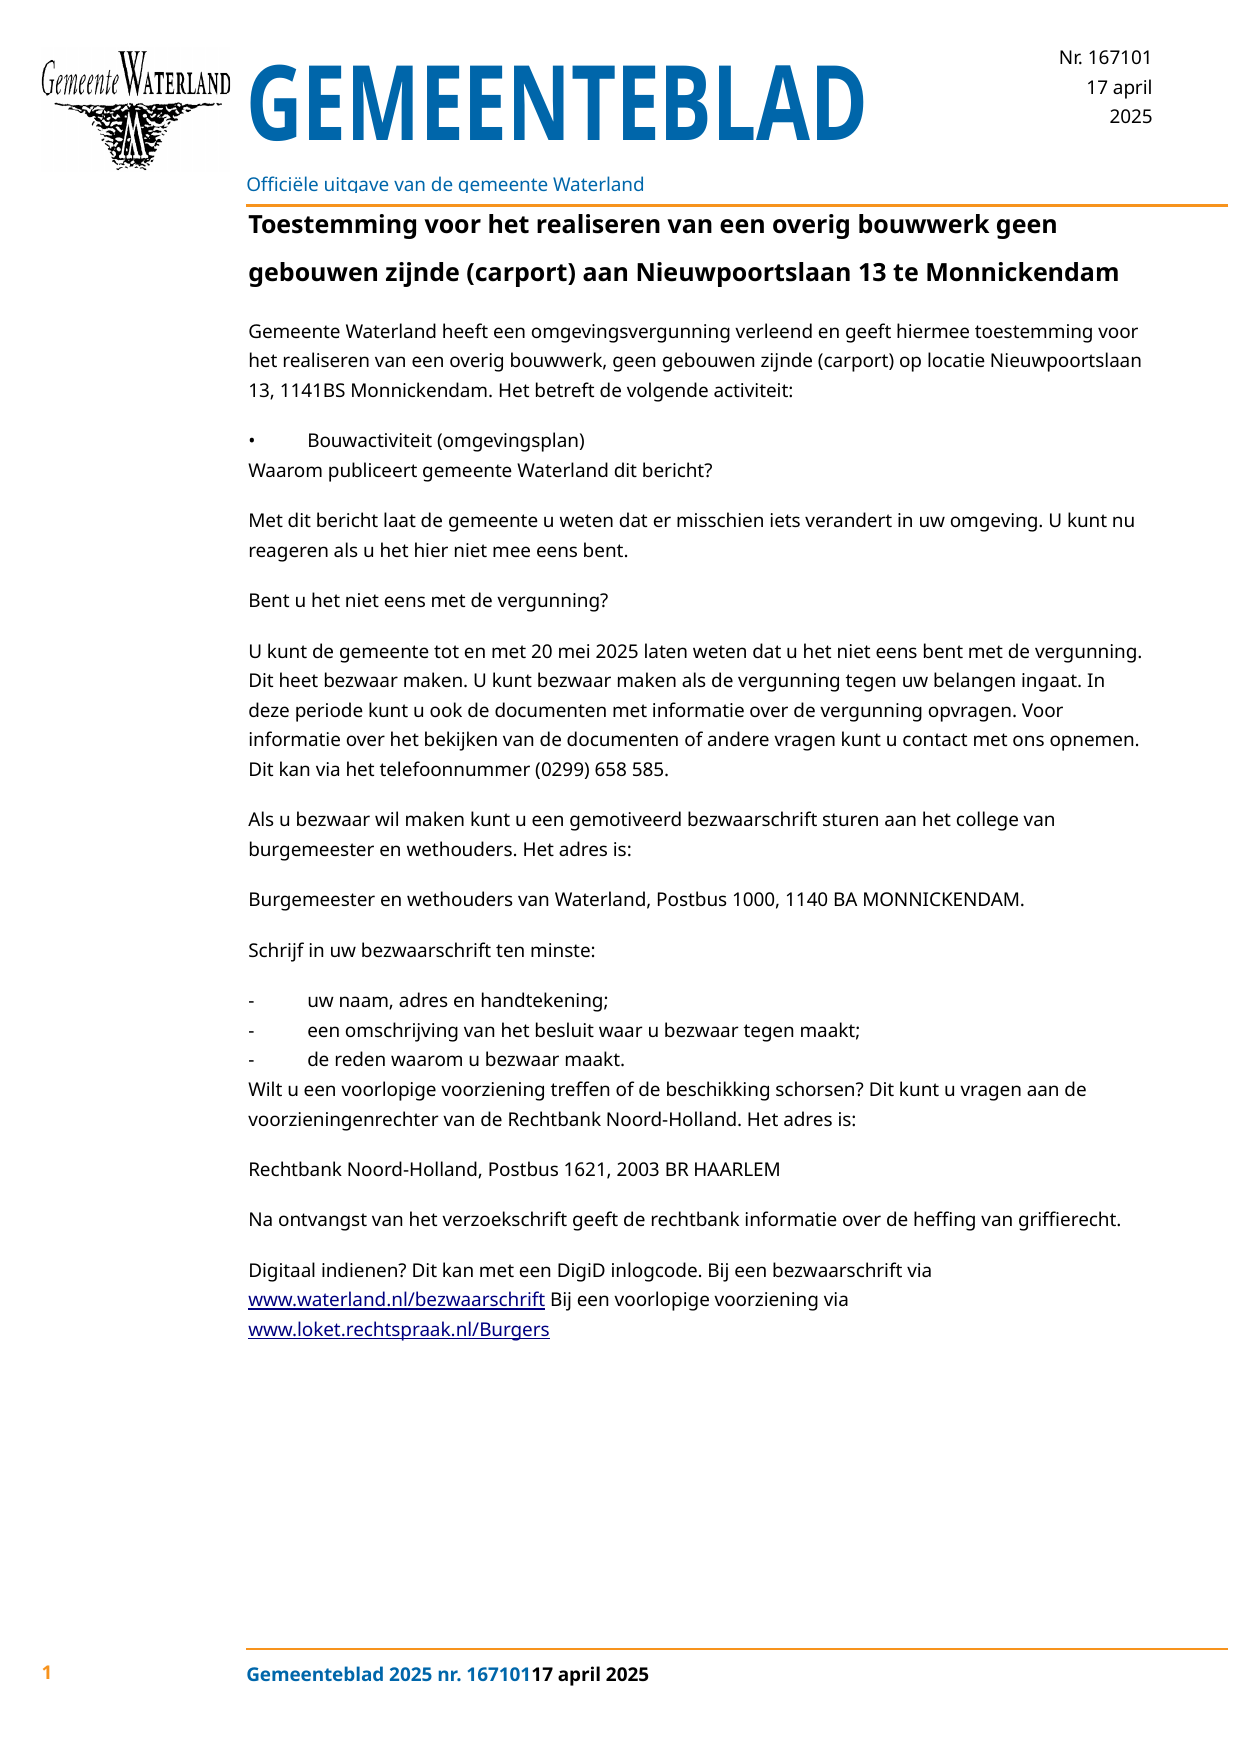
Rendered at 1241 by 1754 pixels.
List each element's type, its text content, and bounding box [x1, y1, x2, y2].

text Met dit bericht laat de gemeente u weten dat er misschien iets verandert in uw omgeving. U kunt nu reageren als u het hier niet mee eens bent. [248, 507, 1152, 563]
text Gemeente Waterland heeft een omgevingsvergunning verleend en geeft hiermee toestemming voor het realiseren van een overig bouwwerk, geen gebouwen zijnde (carport) op locatie Nieuwpoortslaan 13, 1141BS Monnickendam. Het betreft de volgende activiteit: [248, 318, 1152, 403]
text Bent u het niet eens met de vergunning? [248, 587, 1152, 613]
picture [41, 47, 231, 172]
list uw naam, adres en handtekening; [248, 987, 1152, 1013]
list een omschrijving van het besluit waar u bezwaar tegen maakt; [248, 1017, 1152, 1043]
text Als u bezwaar wil maken kunt u een gemotiveerd bezwaarschrift sturen aan het college van burgemeester en wethouders. Het adres is: [248, 807, 1152, 862]
text Waarom publiceert gemeente Waterland dit bericht? [248, 457, 1152, 483]
text Wilt u een voorlopige voorziening treffen of de beschikking schorsen? Dit kunt u vragen aan de voorzieningenrechter van de Rechtbank Noord-Holland. Het adres is: [248, 1076, 1152, 1132]
list de reden waarom u bezwaar maakt. [248, 1047, 1152, 1072]
text Rechtbank Noord-Holland, Postbus 1621, 2003 BR HAARLEM [248, 1156, 1152, 1182]
list Bouwactiviteit (omgevingsplan) [248, 427, 1152, 453]
text Na ontvangst van het verzoekschrift geeft de rechtbank informatie over de heffing van griffierecht. [248, 1207, 1152, 1232]
text Toestemming voor het realiseren van een overig bouwwerk geen gebouwen zijnde (carport) aan Nieuwpoortslaan 13 te Monnickendam [248, 207, 1152, 288]
text Schrijf in uw bezwaarschrift ten minste: [248, 937, 1152, 963]
text Digitaal indienen? Dit kan met een DigiD inlogcode. Bij een bezwaarschrift via www.waterland.nl/bezwaarschrift Bij een voorlopige voorziening via www.loket.rechtspraak.nl/Burgers [248, 1257, 1152, 1342]
text Burgemeester en wethouders van Waterland, Postbus 1000, 1140 BA MONNICKENDAM. [248, 887, 1152, 912]
text U kunt de gemeente tot en met 20 mei 2025 laten weten dat u het niet eens bent met de vergunning. Dit heet bezwaar maken. U kunt bezwaar maken als de vergunning tegen uw belangen ingaat. In deze periode kunt u ook de documenten met informatie over de vergunning opvragen. Voor informatie over het bekijken van de documenten of andere vragen kunt u contact met ons opnemen. Dit kan via het telefoonnummer (0299) 658 585. [248, 638, 1152, 782]
